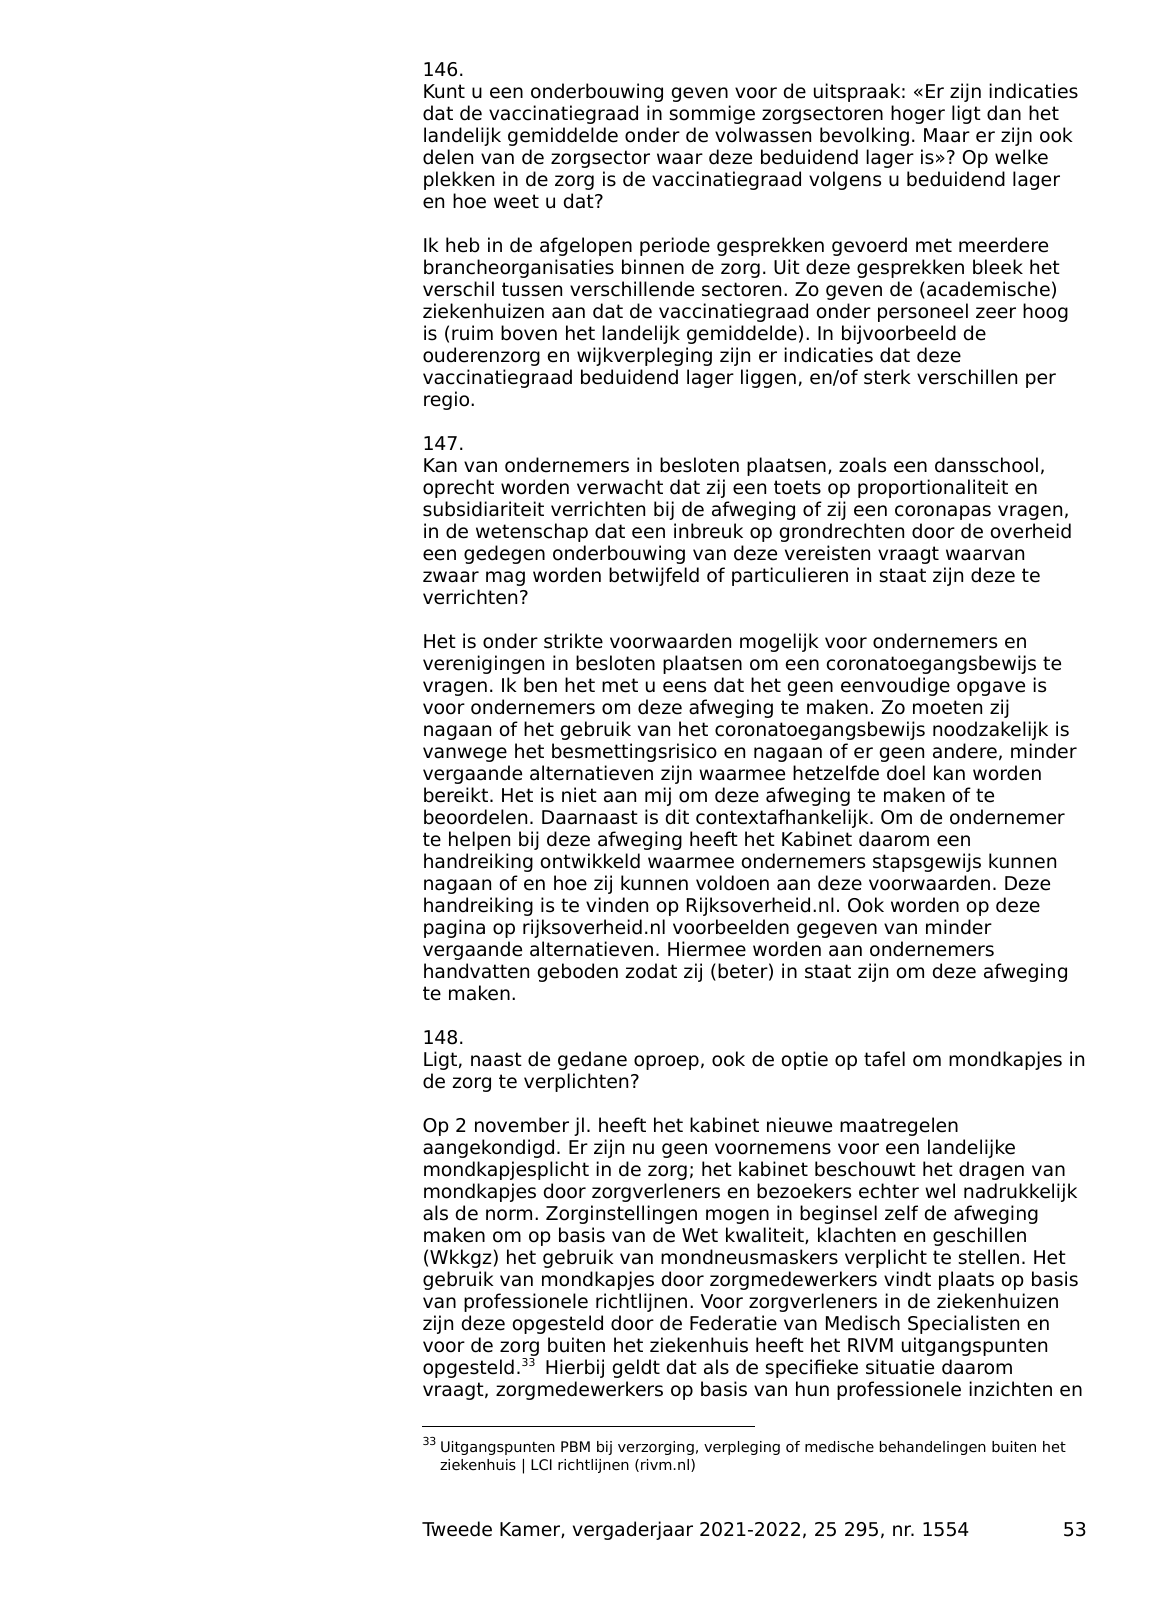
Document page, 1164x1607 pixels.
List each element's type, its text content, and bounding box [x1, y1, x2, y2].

text Kunt u een onderbouwing geven voor de uitspraak: «Er zijn indicaties dat de vaccinatiegraad in sommige zorgsectoren hoger ligt dan het landelijk gemiddelde onder de volwassen bevolking. Maar er zijn ook delen van de zorgsector waar deze beduidend lager is»? Op welke plekken in de zorg is de vaccinatiegraad volgens u beduidend lager en hoe weet u dat? [422, 81, 1087, 213]
text 148. [422, 1027, 1087, 1049]
text Ik heb in de afgelopen periode gesprekken gevoerd met meerdere brancheorganisaties binnen de zorg. Uit deze gesprekken bleek het verschil tussen verschillende sectoren. Zo geven de (academische) ziekenhuizen aan dat de vaccinatiegraad onder personeel zeer hoog is (ruim boven het landelijk gemiddelde). In bijvoorbeeld de ouderenzorg en wijkverpleging zijn er indicaties dat deze vaccinatiegraad beduidend lager liggen, en/of sterk verschillen per regio. [422, 235, 1087, 411]
text Kan van ondernemers in besloten plaatsen, zoals een dansschool, oprecht worden verwacht dat zij een toets op proportionaliteit en subsidiariteit verrichten bij de afweging of zij een coronapas vragen, in de wetenschap dat een inbreuk op grondrechten door de overheid een gedegen onderbouwing van deze vereisten vraagt waarvan zwaar mag worden betwijfeld of particulieren in staat zijn deze te verrichten? [422, 455, 1087, 609]
text Het is onder strikte voorwaarden mogelijk voor ondernemers en verenigingen in besloten plaatsen om een coronatoegangsbewijs te vragen. Ik ben het met u eens dat het geen eenvoudige opgave is voor ondernemers om deze afweging te maken. Zo moeten zij nagaan of het gebruik van het coronatoegangsbewijs noodzakelijk is vanwege het besmettingsrisico en nagaan of er geen andere, minder vergaande alternatieven zijn waarmee hetzelfde doel kan worden bereikt. Het is niet aan mij om deze afweging te maken of te beoordelen. Daarnaast is dit contextafhankelijk. Om de ondernemer te helpen bij deze afweging heeft het Kabinet daarom een handreiking ontwikkeld waarmee ondernemers stapsgewijs kunnen nagaan of en hoe zij kunnen voldoen aan deze voorwaarden. Deze handreiking is te vinden op Rijksoverheid.nl. Ook worden op deze pagina op rijksoverheid.nl voorbeelden gegeven van minder vergaande alternatieven. Hiermee worden aan ondernemers handvatten geboden zodat zij (beter) in staat zijn om deze afweging te maken. [422, 631, 1087, 1005]
text 146. [422, 59, 1087, 81]
text Uitgangspunten PBM bij verzorging, verpleging of medische behandelingen buiten het ziekenhuis | LCI richtlijnen (rivm.nl) [422, 1435, 1087, 1474]
text 147. [422, 433, 1087, 455]
text Ligt, naast de gedane oproep, ook de optie op tafel om mondkapjes in de zorg te verplichten? [422, 1049, 1087, 1093]
text Op 2 november jl. heeft het kabinet nieuwe maatregelen aangekondigd. Er zijn nu geen voornemens voor een landelijke mondkapjesplicht in de zorg; het kabinet beschouwt het dragen van mondkapjes door zorgverleners en bezoekers echter wel nadrukkelijk als de norm. Zorginstellingen mogen in beginsel zelf de afweging maken om op basis van de Wet kwaliteit, klachten en geschillen (Wkkgz) het gebruik van mondneusmaskers verplicht te stellen. Het gebruik van mondkapjes door zorgmedewerkers vindt plaats op basis van professionele richtlijnen. Voor zorgverleners in de ziekenhuizen zijn deze opgesteld door de Federatie van Medisch Specialisten en voor de zorg buiten het ziekenhuis heeft het RIVM uitgangspunten opgesteld. Hierbij geldt dat als de specifieke situatie daarom vraagt, zorgmedewerkers op basis van hun professionele inzichten en [422, 1115, 1087, 1401]
